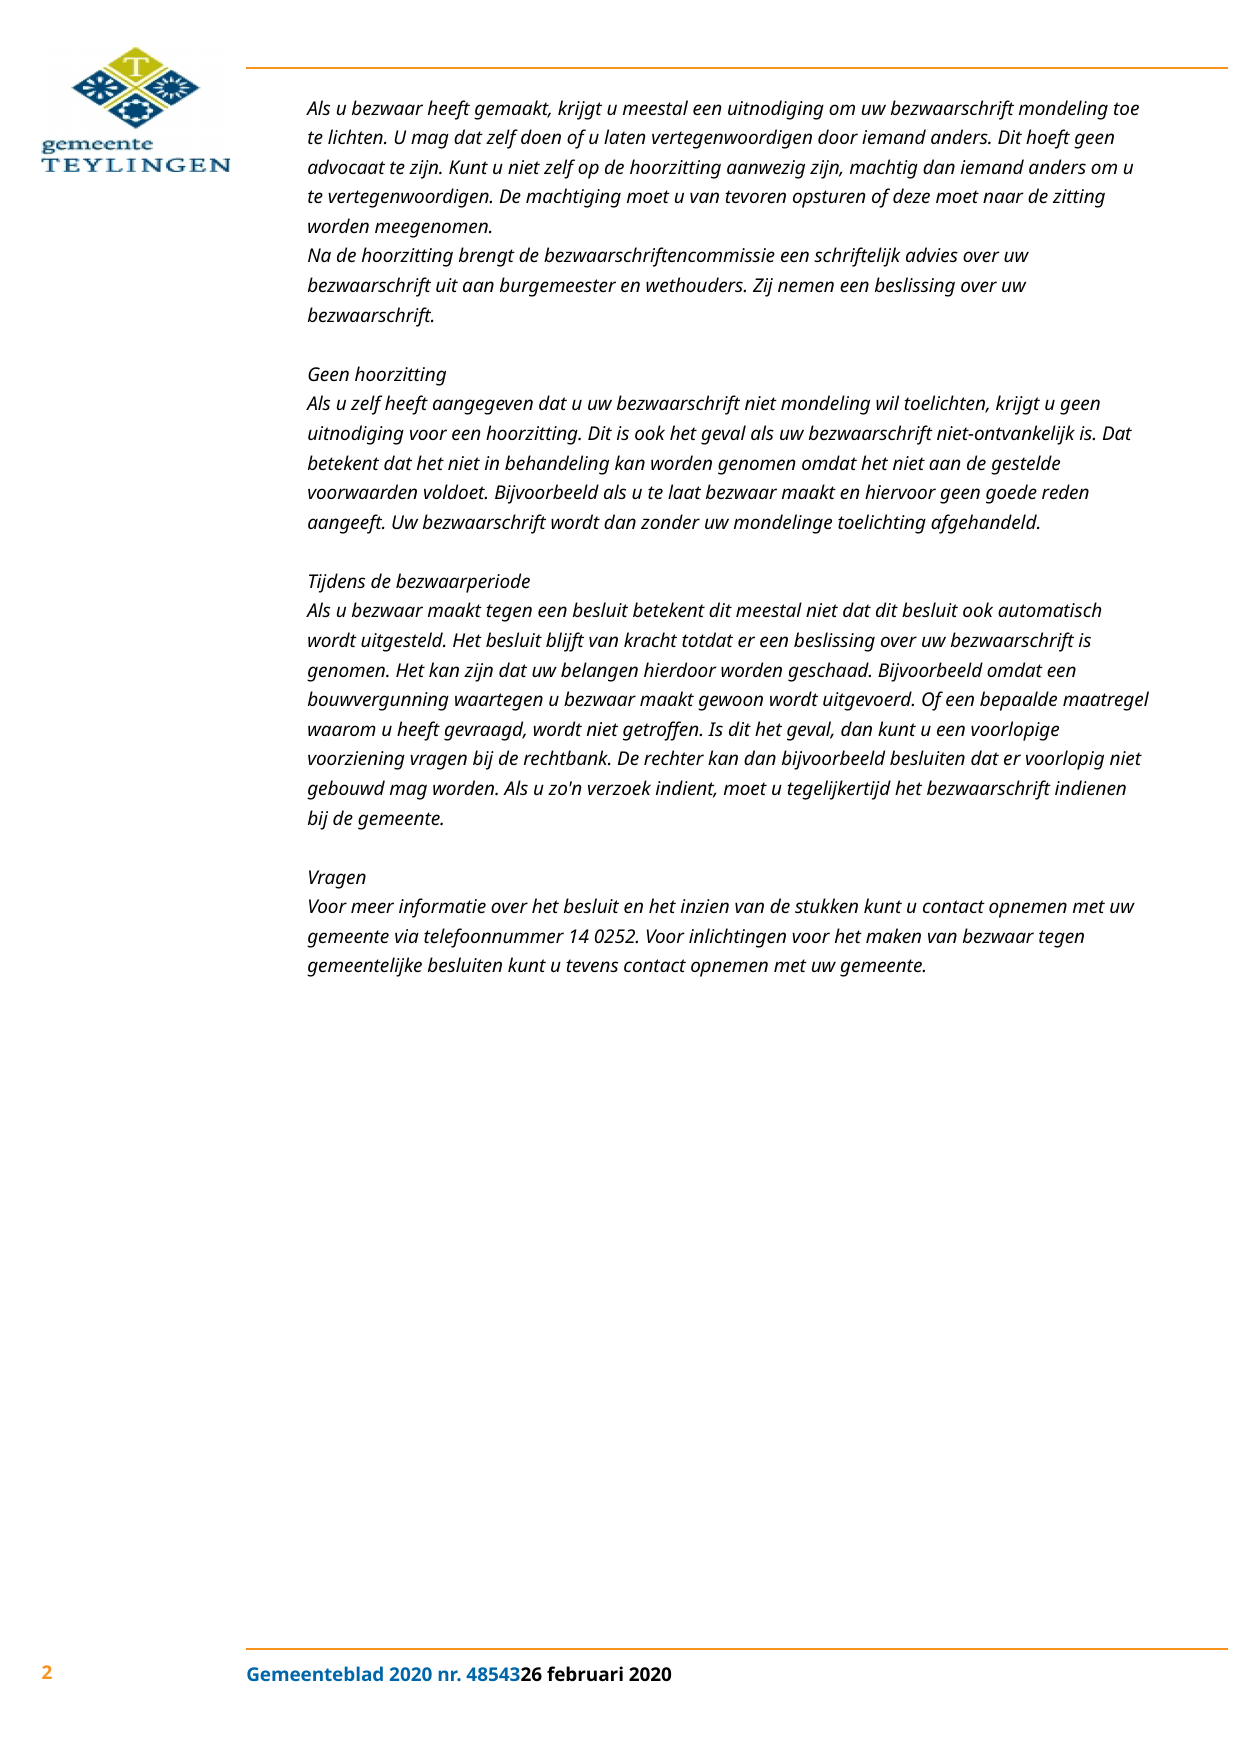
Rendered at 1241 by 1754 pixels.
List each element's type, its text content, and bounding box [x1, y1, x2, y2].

list Als u bezwaar maakt tegen een besluit betekent dit meestal niet dat dit besluit ook automatisch wordt uitgesteld. Het besluit blijft van kracht totdat er een beslissing over uw bezwaarschrift is genomen. Het kan zijn dat uw belangen hierdoor worden geschaad. Bijvoorbeeld omdat een bouwvergunning waartegen u bezwaar maakt gewoon wordt uitgevoerd. Of een bepaalde maatregel waarom u heeft gevraagd, wordt niet getroffen. Is dit het geval, dan kunt u een voorlopige voorziening vragen bij de rechtbank. De rechter kan dan bijvoorbeeld besluiten dat er voorlopig niet gebouwd mag worden. Als u zo'n verzoek indient, moet u tegelijkertijd het bezwaarschrift indienen bij de gemeente. [248, 598, 1152, 831]
list Voor meer informatie over het besluit en het inzien van de stukken kunt u contact opnemen met uw gemeente via telefoonnummer 14 0252. Voor inlichtingen voor het maken van bezwaar tegen gemeentelijke besluiten kunt u tevens contact opnemen met uw gemeente. [248, 893, 1152, 978]
list Als u zelf heeft aangegeven dat u uw bezwaarschrift niet mondeling wil toelichten, krijgt u geen uitnodiging voor een hoorzitting. Dit is ook het geval als uw bezwaarschrift niet-ontvankelijk is. Dat betekent dat het niet in behandeling kan worden genomen omdat het niet aan de gestelde voorwaarden voldoet. Bijvoorbeeld als u te laat bezwaar maakt en hiervoor geen goede reden aangeeft. Uw bezwaarschrift wordt dan zonder uw mondelinge toelichting afgehandeld. [248, 391, 1152, 535]
list Tijdens de bezwaarperiode [248, 568, 1152, 594]
list Na de hoorzitting brengt de bezwaarschriftencommissie een schriftelijk advies over uw bezwaarschrift uit aan burgemeester en wethouders. Zij nemen een beslissing over uw bezwaarschrift. [248, 243, 1152, 328]
list Vragen [248, 864, 1152, 890]
picture [41, 47, 231, 172]
list Als u bezwaar heeft gemaakt, krijgt u meestal een uitnodiging om uw bezwaarschrift mondeling toe te lichten. U mag dat zelf doen of u laten vertegenwoordigen door iemand anders. Dit hoeft geen advocaat te zijn. Kunt u niet zelf op de hoorzitting aanwezig zijn, machtig dan iemand anders om u te vertegenwoordigen. De machtiging moet u van tevoren opsturen of deze moet naar de zitting worden meegenomen. [248, 95, 1152, 239]
list Geen hoorzitting [248, 361, 1152, 387]
